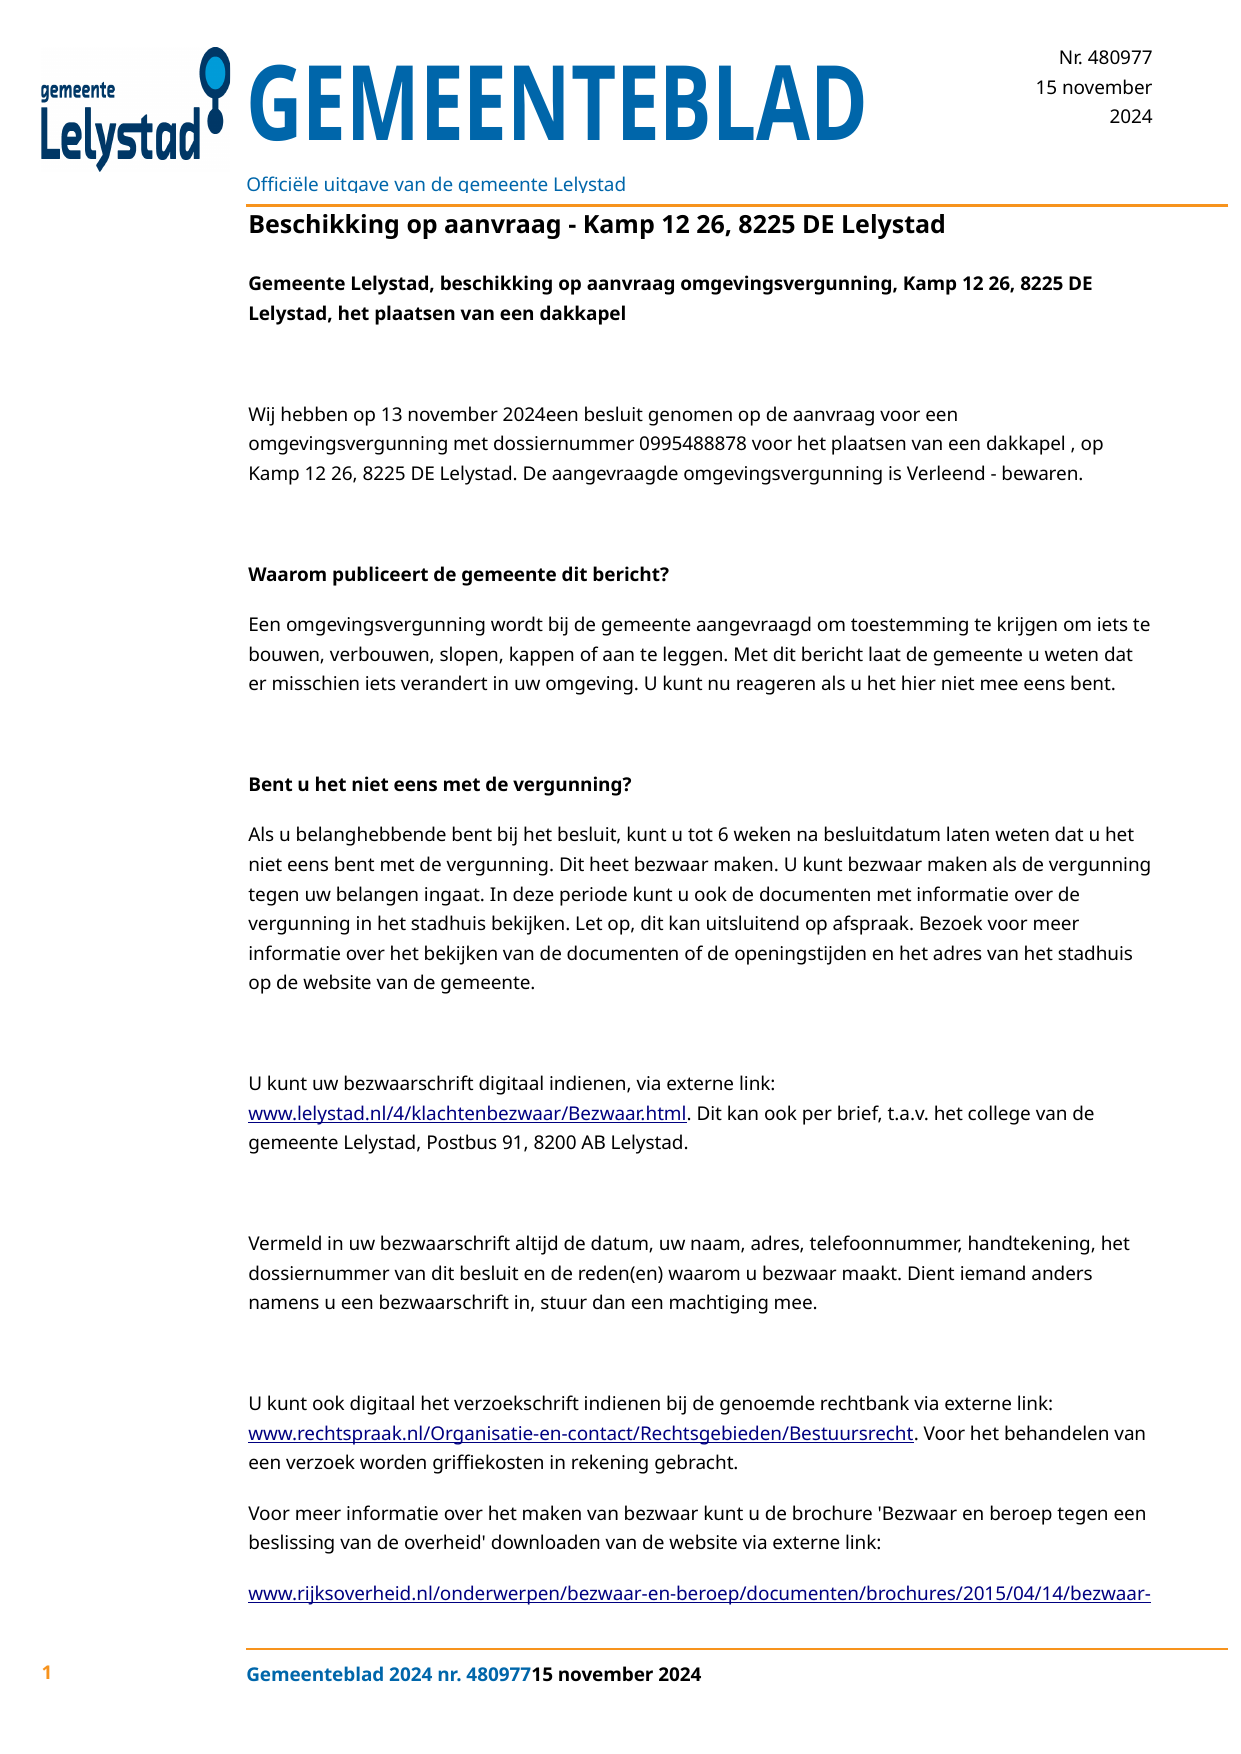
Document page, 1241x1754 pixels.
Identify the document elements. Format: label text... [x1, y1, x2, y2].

text Als u belanghebbende bent bij het besluit, kunt u tot 6 weken na besluitdatum laten weten dat u het niet eens bent met de vergunning. Dit heet bezwaar maken. U kunt bezwaar maken als de vergunning tegen uw belangen ingaat. In deze periode kunt u ook de documenten met informatie over de vergunning in het stadhuis bekijken. Let op, dit kan uitsluitend op afspraak. Bezoek voor meer informatie over het bekijken van de documenten of de openingstijden en het adres van het stadhuis op de website van de gemeente. [248, 822, 1152, 995]
picture [41, 47, 231, 172]
text Voor meer informatie over het maken van bezwaar kunt u de brochure 'Bezwaar en beroep tegen een beslissing van de overheid' downloaden van de website via externe link: [248, 1500, 1152, 1555]
text Vermeld in uw bezwaarschrift altijd de datum, uw naam, adres, telefoonnummer, handtekening, het dossiernummer van dit besluit en de reden(en) waarom u bezwaar maakt. Dient iemand anders namens u een bezwaarschrift in, stuur dan een machtiging mee. [248, 1230, 1152, 1315]
text www.rijksoverheid.nl/onderwerpen/bezwaar-en-beroep/documenten/brochures/2015/04/14/bezwaar- [248, 1580, 1152, 1606]
text Bent u het niet eens met de vergunning? [248, 771, 1152, 797]
text Waarom publiceert de gemeente dit bericht? [248, 561, 1152, 586]
text U kunt uw bezwaarschrift digitaal indienen, via externe link: www.lelystad.nl/4/klachtenbezwaar/Bezwaar.html. Dit kan ook per brief, t.a.v. het college van de gemeente Lelystad, Postbus 91, 8200 AB Lelystad. [248, 1070, 1152, 1155]
text Gemeente Lelystad, beschikking op aanvraag omgevingsvergunning, Kamp 12 26, 8225 DE Lelystad, het plaatsen van een dakkapel [248, 270, 1152, 326]
text Beschikking op aanvraag - Kamp 12 26, 8225 DE Lelystad [248, 207, 1152, 241]
text Een omgevingsvergunning wordt bij de gemeente aangevraagd om toestemming te krijgen om iets te bouwen, verbouwen, slopen, kappen of aan te leggen. Met dit bericht laat de gemeente u weten dat er misschien iets verandert in uw omgeving. U kunt nu reageren als u het hier niet mee eens bent. [248, 611, 1152, 696]
text Wij hebben op 13 november 2024een besluit genomen op de aanvraag voor een omgevingsvergunning met dossiernummer 0995488878 voor het plaatsen van een dakkapel , op Kamp 12 26, 8225 DE Lelystad. De aangevraagde omgevingsvergunning is Verleend - bewaren. [248, 401, 1152, 486]
text U kunt ook digitaal het verzoekschrift indienen bij de genoemde rechtbank via externe link: www.rechtspraak.nl/Organisatie-en-contact/Rechtsgebieden/Bestuursrecht. Voor het behandelen van een verzoek worden griffiekosten in rekening gebracht. [248, 1390, 1152, 1475]
